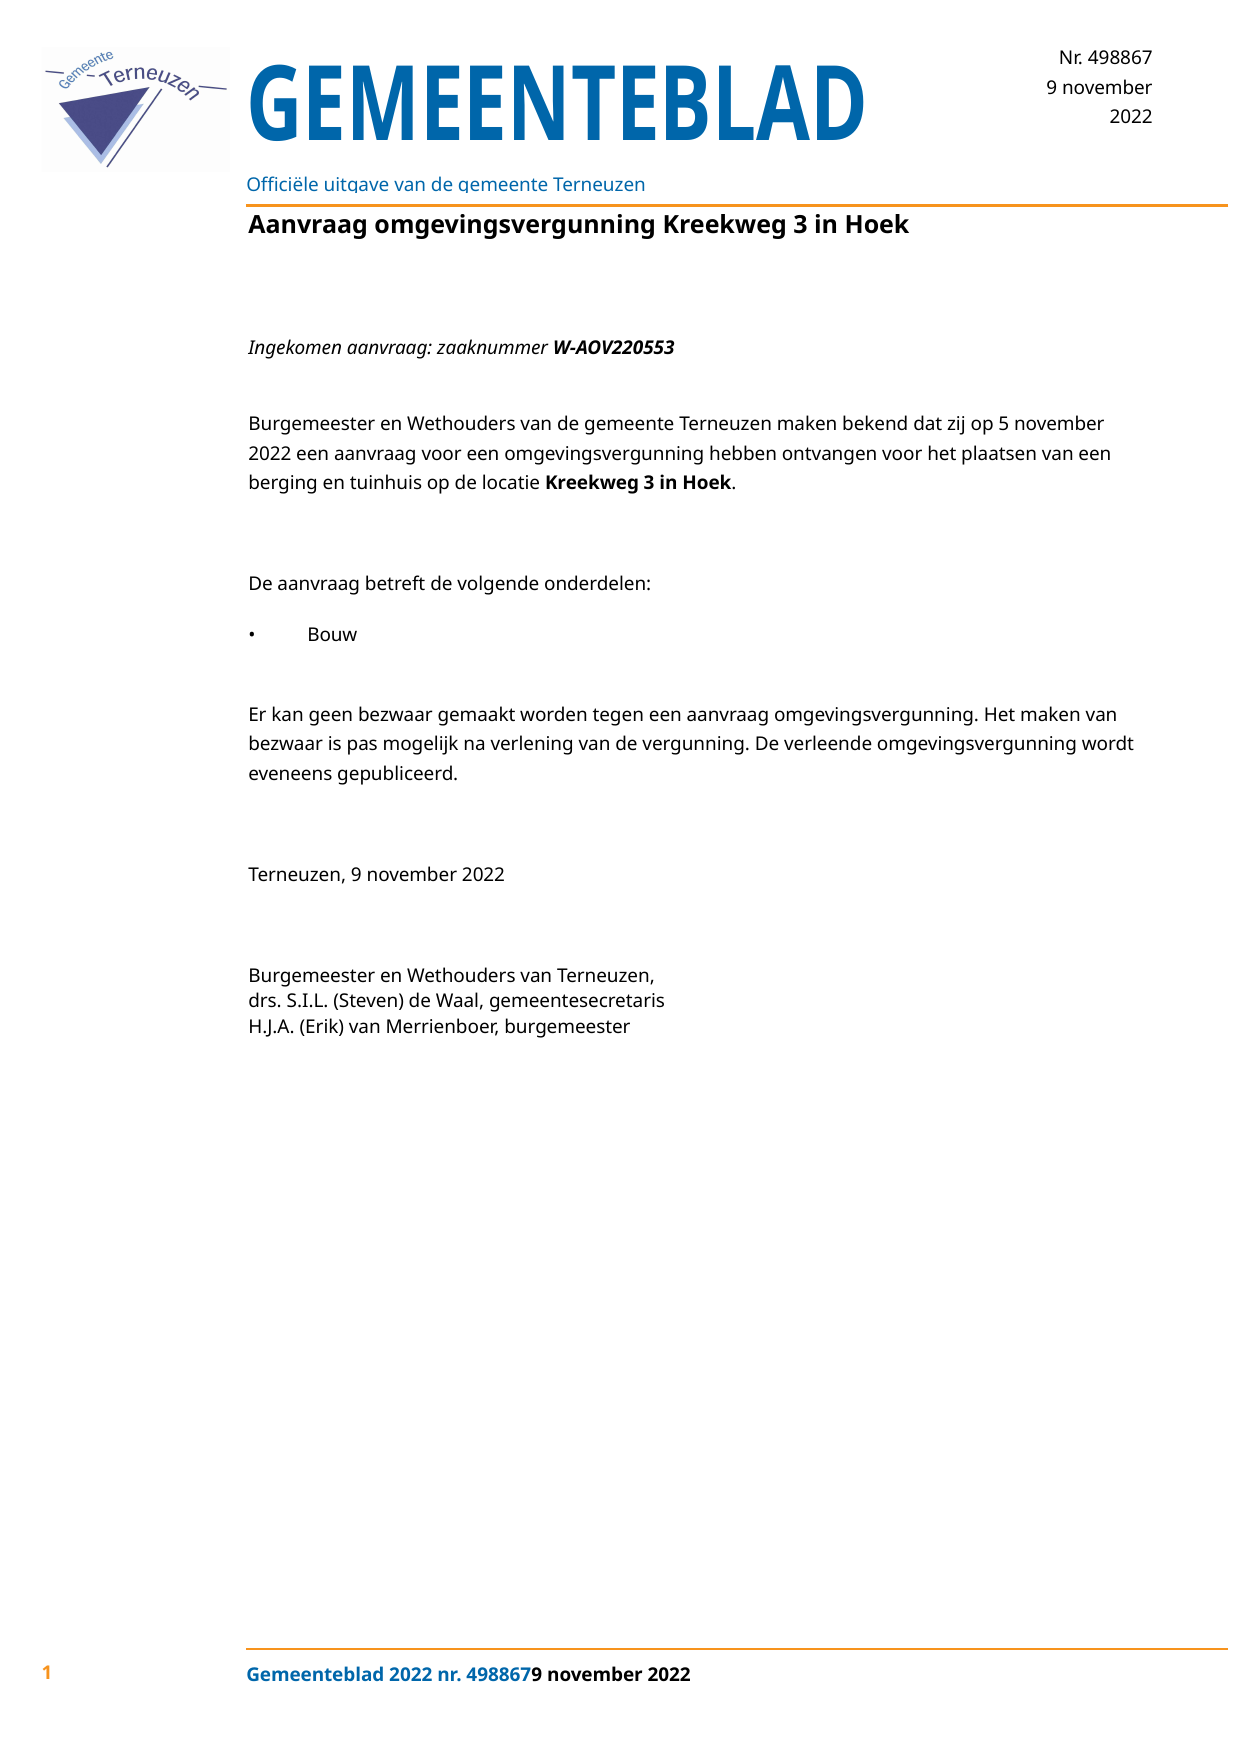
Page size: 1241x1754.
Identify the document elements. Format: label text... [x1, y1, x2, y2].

list Bouw [248, 621, 1152, 647]
text Aanvraag omgevingsvergunning Kreekweg 3 in Hoek [248, 207, 1152, 241]
text Er kan geen bezwaar gemaakt worden tegen een aanvraag omgevingsvergunning. Het maken van bezwaar is pas mogelijk na verlening van de vergunning. De verleende omgevingsvergunning wordt eveneens gepubliceerd. [248, 701, 1152, 786]
text Burgemeester en Wethouders van de gemeente Terneuzen maken bekend dat zij op 5 november 2022 een aanvraag voor een omgevingsvergunning hebben ontvangen voor het plaatsen van een berging en tuinhuis op de locatie Kreekweg 3 in Hoek. [248, 410, 1152, 495]
table_cell H.J.A. (Erik) van Merrienboer, burgemeester [248, 1013, 1152, 1039]
text De aanvraag betreft de volgende onderdelen: [248, 570, 1152, 596]
table_cell [815, 988, 1152, 1013]
table_header Burgemeester en Wethouders van Terneuzen, [248, 962, 1152, 987]
table_cell drs. S.I.L. (Steven) de Waal, gemeentesecretaris [248, 988, 815, 1013]
text Terneuzen, 9 november 2022 [248, 861, 1152, 887]
table_cell [248, 1039, 626, 1065]
table_cell [626, 1039, 1152, 1065]
picture [41, 47, 231, 172]
text Ingekomen aanvraag: zaaknummer W-AOV220553 [248, 334, 1152, 360]
